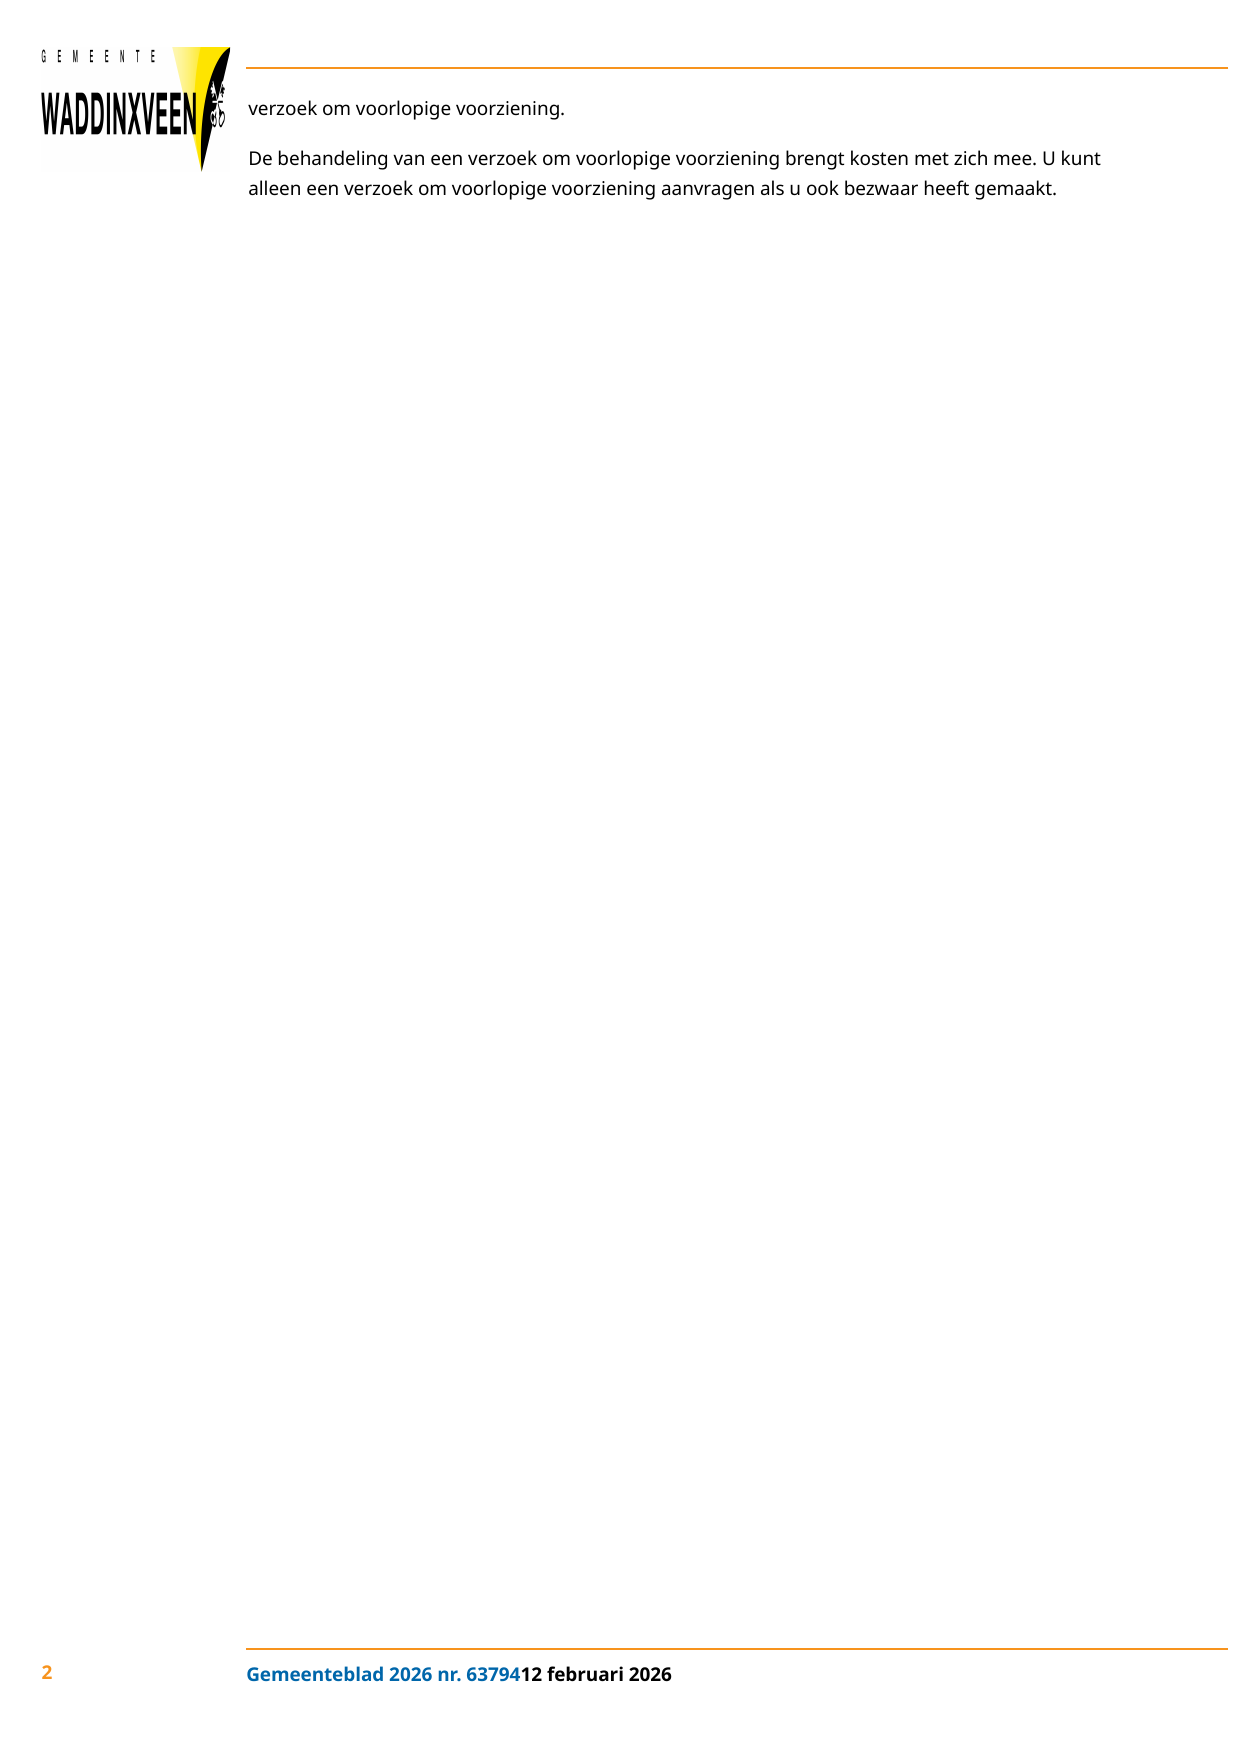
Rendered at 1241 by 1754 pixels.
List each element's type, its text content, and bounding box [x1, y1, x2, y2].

text De behandeling van een verzoek om voorlopige voorziening brengt kosten met zich mee. U kunt alleen een verzoek om voorlopige voorziening aanvragen als u ook bezwaar heeft gemaakt. [248, 145, 1152, 201]
picture [41, 47, 231, 172]
text verzoek om voorlopige voorziening. [248, 95, 1152, 121]
